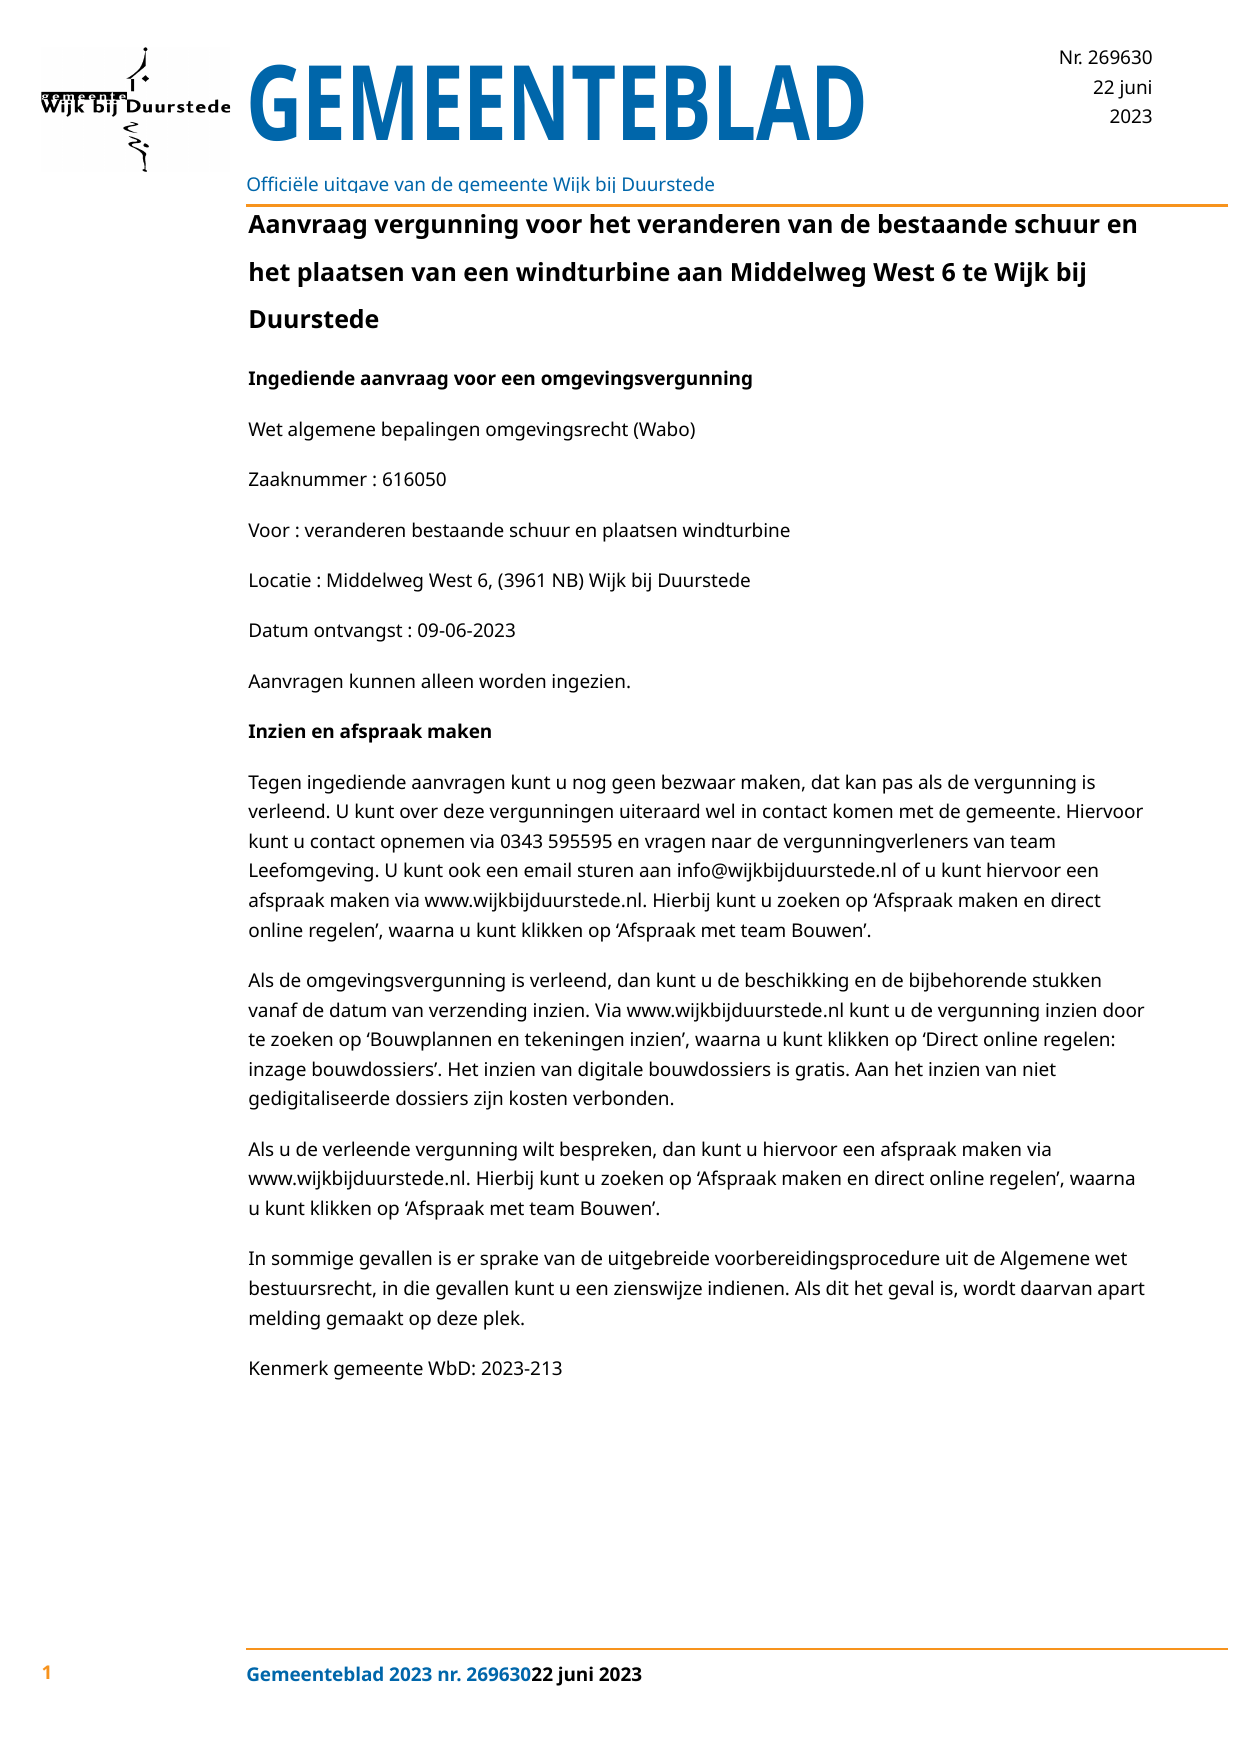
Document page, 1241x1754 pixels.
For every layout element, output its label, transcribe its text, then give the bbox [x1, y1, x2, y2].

text Tegen ingediende aanvragen kunt u nog geen bezwaar maken, dat kan pas als de vergunning is verleend. U kunt over deze vergunningen uiteraard wel in contact komen met de gemeente. Hiervoor kunt u contact opnemen via 0343 595595 en vragen naar de vergunningverleners van team Leefomgeving. U kunt ook een email sturen aan info@wijkbijduurstede.nl of u kunt hiervoor een afspraak maken via www.wijkbijduurstede.nl. Hierbij kunt u zoeken op ‘Afspraak maken en direct online regelen’, waarna u kunt klikken op ‘Afspraak met team Bouwen’. [248, 769, 1152, 942]
text Als de omgevingsvergunning is verleend, dan kunt u de beschikking en de bijbehorende stukken vanaf de datum van verzending inzien. Via www.wijkbijduurstede.nl kunt u de vergunning inzien door te zoeken op ‘Bouwplannen en tekeningen inzien’, waarna u kunt klikken op ‘Direct online regelen: inzage bouwdossiers’. Het inzien van digitale bouwdossiers is gratis. Aan het inzien van niet gedigitaliseerde dossiers zijn kosten verbonden. [248, 967, 1152, 1111]
text Ingediende aanvraag voor een omgevingsvergunning [248, 366, 1152, 391]
text Datum ontvangst : 09-06-2023 [248, 618, 1152, 643]
text Wet algemene bepalingen omgevingsrecht (Wabo) [248, 416, 1152, 442]
text Aanvragen kunnen alleen worden ingezien. [248, 668, 1152, 694]
text Inzien en afspraak maken [248, 718, 1152, 744]
text Kenmerk gemeente WbD: 2023-213 [248, 1355, 1152, 1381]
text Als u de verleende vergunning wilt bespreken, dan kunt u hiervoor een afspraak maken via www.wijkbijduurstede.nl. Hierbij kunt u zoeken op ‘Afspraak maken en direct online regelen’, waarna u kunt klikken op ‘Afspraak met team Bouwen’. [248, 1136, 1152, 1221]
text Zaaknummer : 616050 [248, 466, 1152, 492]
text Voor : veranderen bestaande schuur en plaatsen windturbine [248, 517, 1152, 542]
text Locatie : Middelweg West 6, (3961 NB) Wijk bij Duurstede [248, 567, 1152, 593]
text Aanvraag vergunning voor het veranderen van de bestaande schuur en het plaatsen van een windturbine aan Middelweg West 6 te Wijk bij Duurstede [248, 207, 1152, 336]
text In sommige gevallen is er sprake van de uitgebreide voorbereidingsprocedure uit de Algemene wet bestuursrecht, in die gevallen kunt u een zienswijze indienen. Als dit het geval is, wordt daarvan apart melding gemaakt op deze plek. [248, 1246, 1152, 1330]
picture [41, 47, 231, 172]
